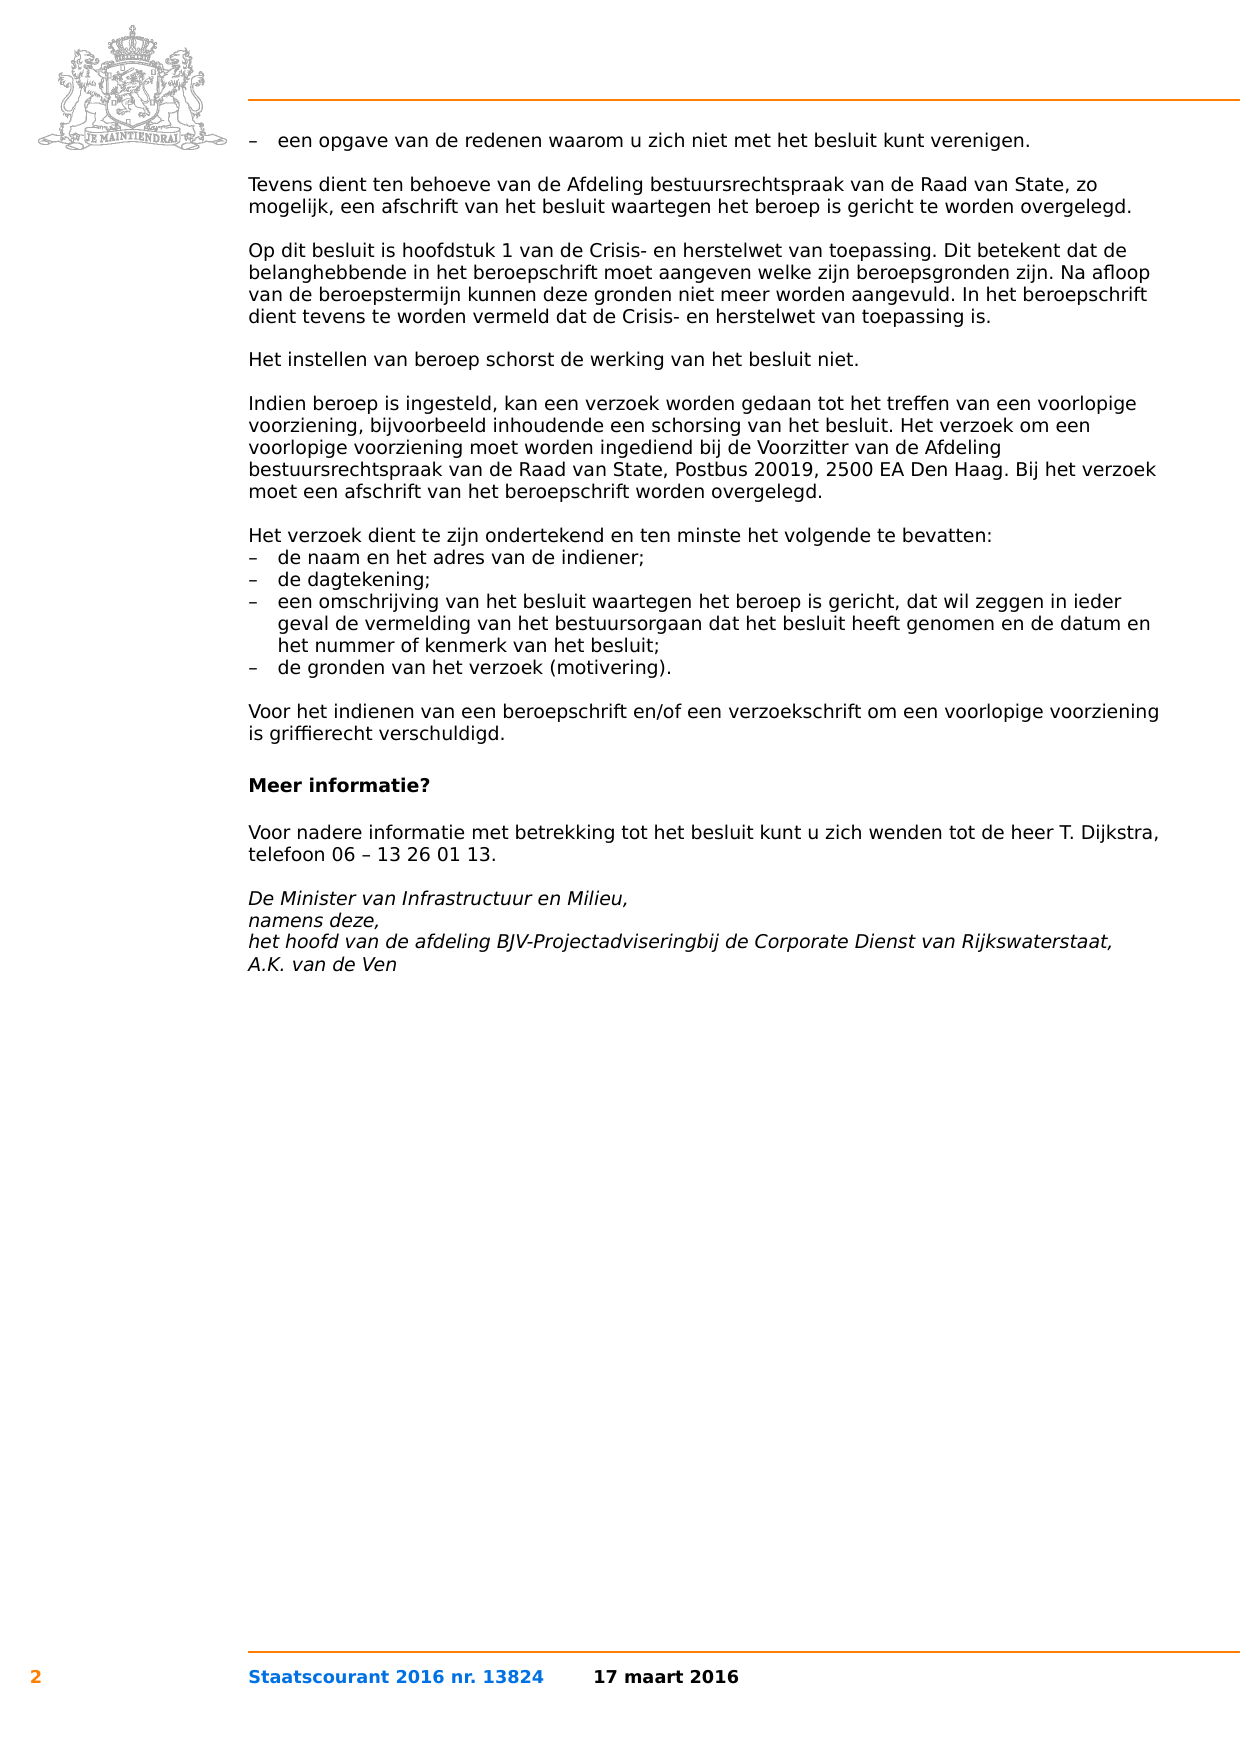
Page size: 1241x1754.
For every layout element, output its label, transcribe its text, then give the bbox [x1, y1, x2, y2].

text Op dit besluit is hoofdstuk 1 van de Crisis- en herstelwet van toepassing. Dit betekent dat de belanghebbende in het beroepschrift moet aangeven welke zijn beroepsgronden zijn. Na afloop van de beroepstermijn kunnen deze gronden niet meer worden aangevuld. In het beroepschrift dient tevens te worden vermeld dat de Crisis- en herstelwet van toepassing is. [248, 239, 1163, 327]
text De Minister van Infrastructuur en Milieu, namens deze, het hoofd van de afdeling BJV-Projectadviseringbij de Corporate Dienst van Rijkswaterstaat, A.K. van de Ven [248, 887, 1163, 975]
text – de dagtekening; [248, 569, 1163, 591]
text – een omschrijving van het besluit waartegen het beroep is gericht, dat wil zeggen in ieder geval de vermelding van het bestuursorgaan dat het besluit heeft genomen en de datum en het nummer of kenmerk van het besluit; [248, 591, 1163, 657]
text Het verzoek dient te zijn ondertekend en ten minste het volgende te bevatten: [248, 525, 1163, 547]
text – een opgave van de redenen waarom u zich niet met het besluit kunt verenigen. [248, 130, 1163, 152]
text Indien beroep is ingesteld, kan een verzoek worden gedaan tot het treffen van een voorlopige voorziening, bijvoorbeeld inhoudende een schorsing van het besluit. Het verzoek om een voorlopige voorziening moet worden ingediend bij de Voorzitter van de Afdeling bestuursrechtspraak van de Raad van State, Postbus 20019, 2500 EA Den Haag. Bij het verzoek moet een afschrift van het beroepschrift worden overgelegd. [248, 393, 1163, 503]
text – de naam en het adres van de indiener; [248, 547, 1163, 569]
text Voor nadere informatie met betrekking tot het besluit kunt u zich wenden tot de heer T. Dijkstra, telefoon 06 – 13 26 01 13. [248, 822, 1163, 866]
picture [38, 25, 227, 150]
text Tevens dient ten behoeve van de Afdeling bestuursrechtspraak van de Raad van State, zo mogelijk, een afschrift van het besluit waartegen het beroep is gericht te worden overgelegd. [248, 174, 1163, 218]
text Het instellen van beroep schorst de werking van het besluit niet. [248, 349, 1163, 371]
text Voor het indienen van een beroepschrift en/of een verzoekschrift om een voorlopige voorziening is griffierecht verschuldigd. [248, 701, 1163, 745]
subtitle Meer informatie? [248, 775, 1163, 797]
text – de gronden van het verzoek (motivering). [248, 657, 1163, 679]
